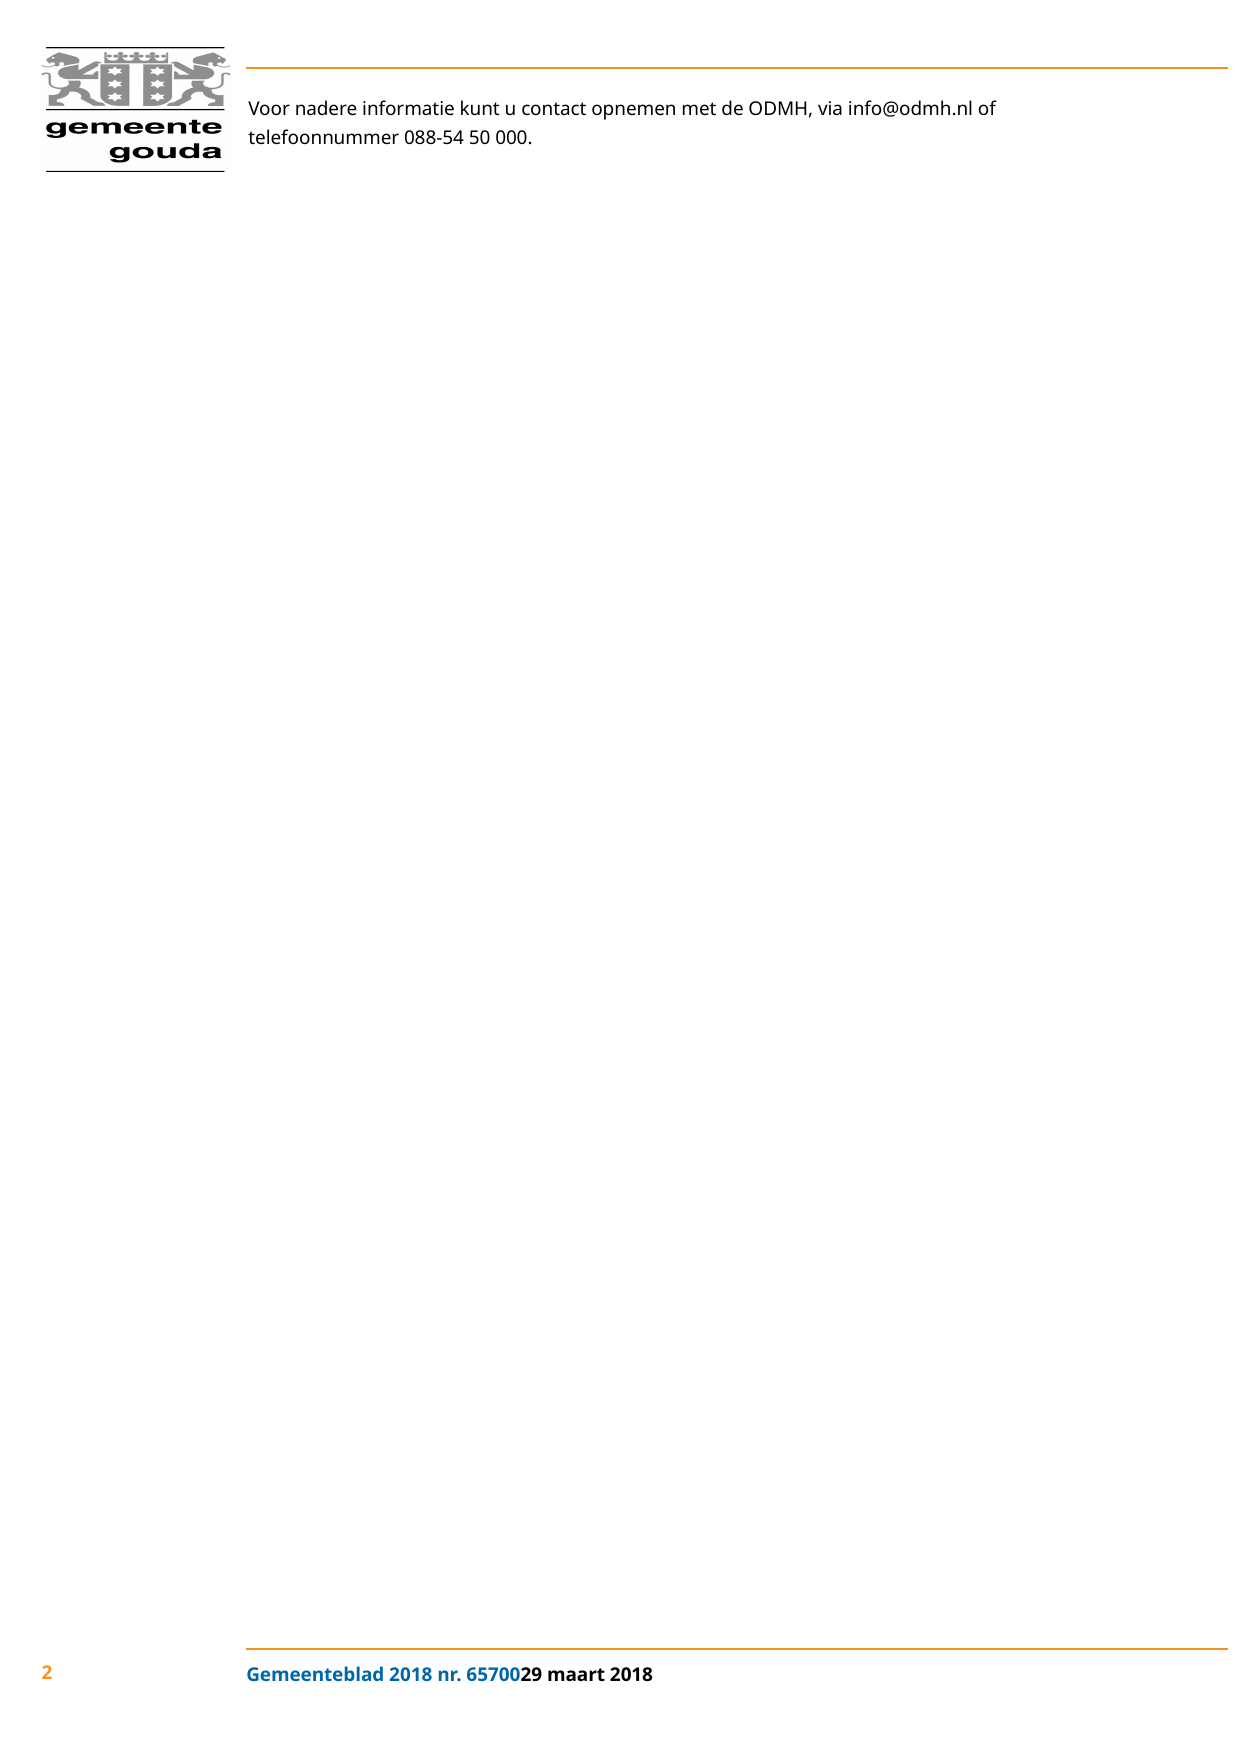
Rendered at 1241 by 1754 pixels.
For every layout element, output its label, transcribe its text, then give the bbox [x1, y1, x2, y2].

text Voor nadere informatie kunt u contact opnemen met de ODMH, via info@odmh.nl of telefoonnummer 088-54 50 000. [248, 95, 1152, 150]
picture [41, 47, 231, 172]
